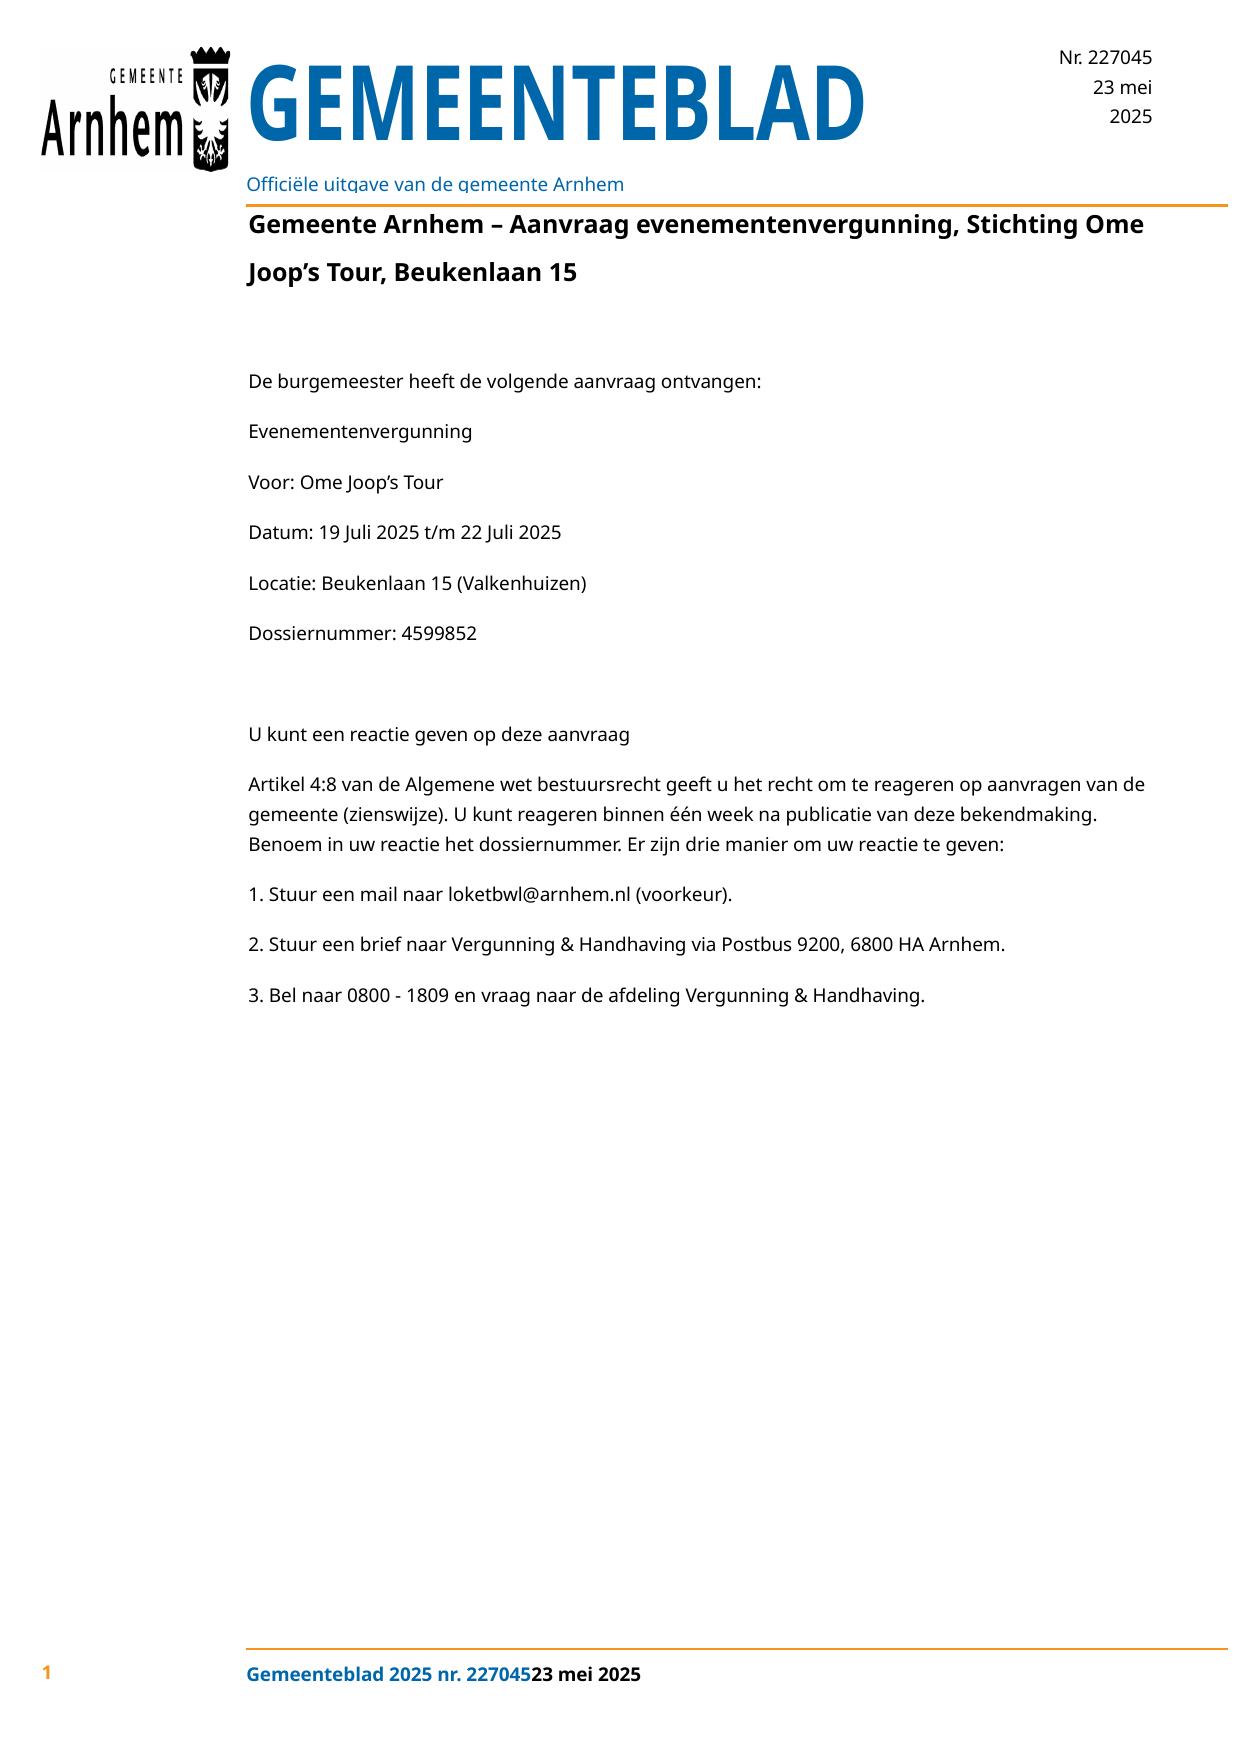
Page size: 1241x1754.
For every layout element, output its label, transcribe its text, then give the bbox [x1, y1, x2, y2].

text Evenementenvergunning [248, 419, 1152, 444]
text Datum: 19 Juli 2025 t/m 22 Juli 2025 [248, 519, 1152, 545]
text Locatie: Beukenlaan 15 (Valkenhuizen) [248, 570, 1152, 596]
text 3. Bel naar 0800 - 1809 en vraag naar de afdeling Vergunning & Handhaving. [248, 982, 1152, 1008]
text 2. Stuur een brief naar Vergunning & Handhaving via Postbus 9200, 6800 HA Arnhem. [248, 932, 1152, 957]
text Voor: Ome Joop’s Tour [248, 469, 1152, 495]
text Gemeente Arnhem – Aanvraag evenementenvergunning, Stichting Ome Joop’s Tour, Beukenlaan 15 [248, 207, 1152, 288]
text U kunt een reactie geven op deze aanvraag [248, 721, 1152, 747]
text Dossiernummer: 4599852 [248, 620, 1152, 646]
text 1. Stuur een mail naar loketbwl@arnhem.nl (voorkeur). [248, 881, 1152, 907]
text De burgemeester heeft de volgende aanvraag ontvangen: [248, 368, 1152, 394]
text Artikel 4:8 van de Algemene wet bestuursrecht geeft u het recht om te reageren op aanvragen van de gemeente (zienswijze). U kunt reageren binnen één week na publicatie van deze bekendmaking. Benoem in uw reactie het dossiernummer. Er zijn drie manier om uw reactie te geven: [248, 772, 1152, 857]
picture [41, 47, 231, 172]
